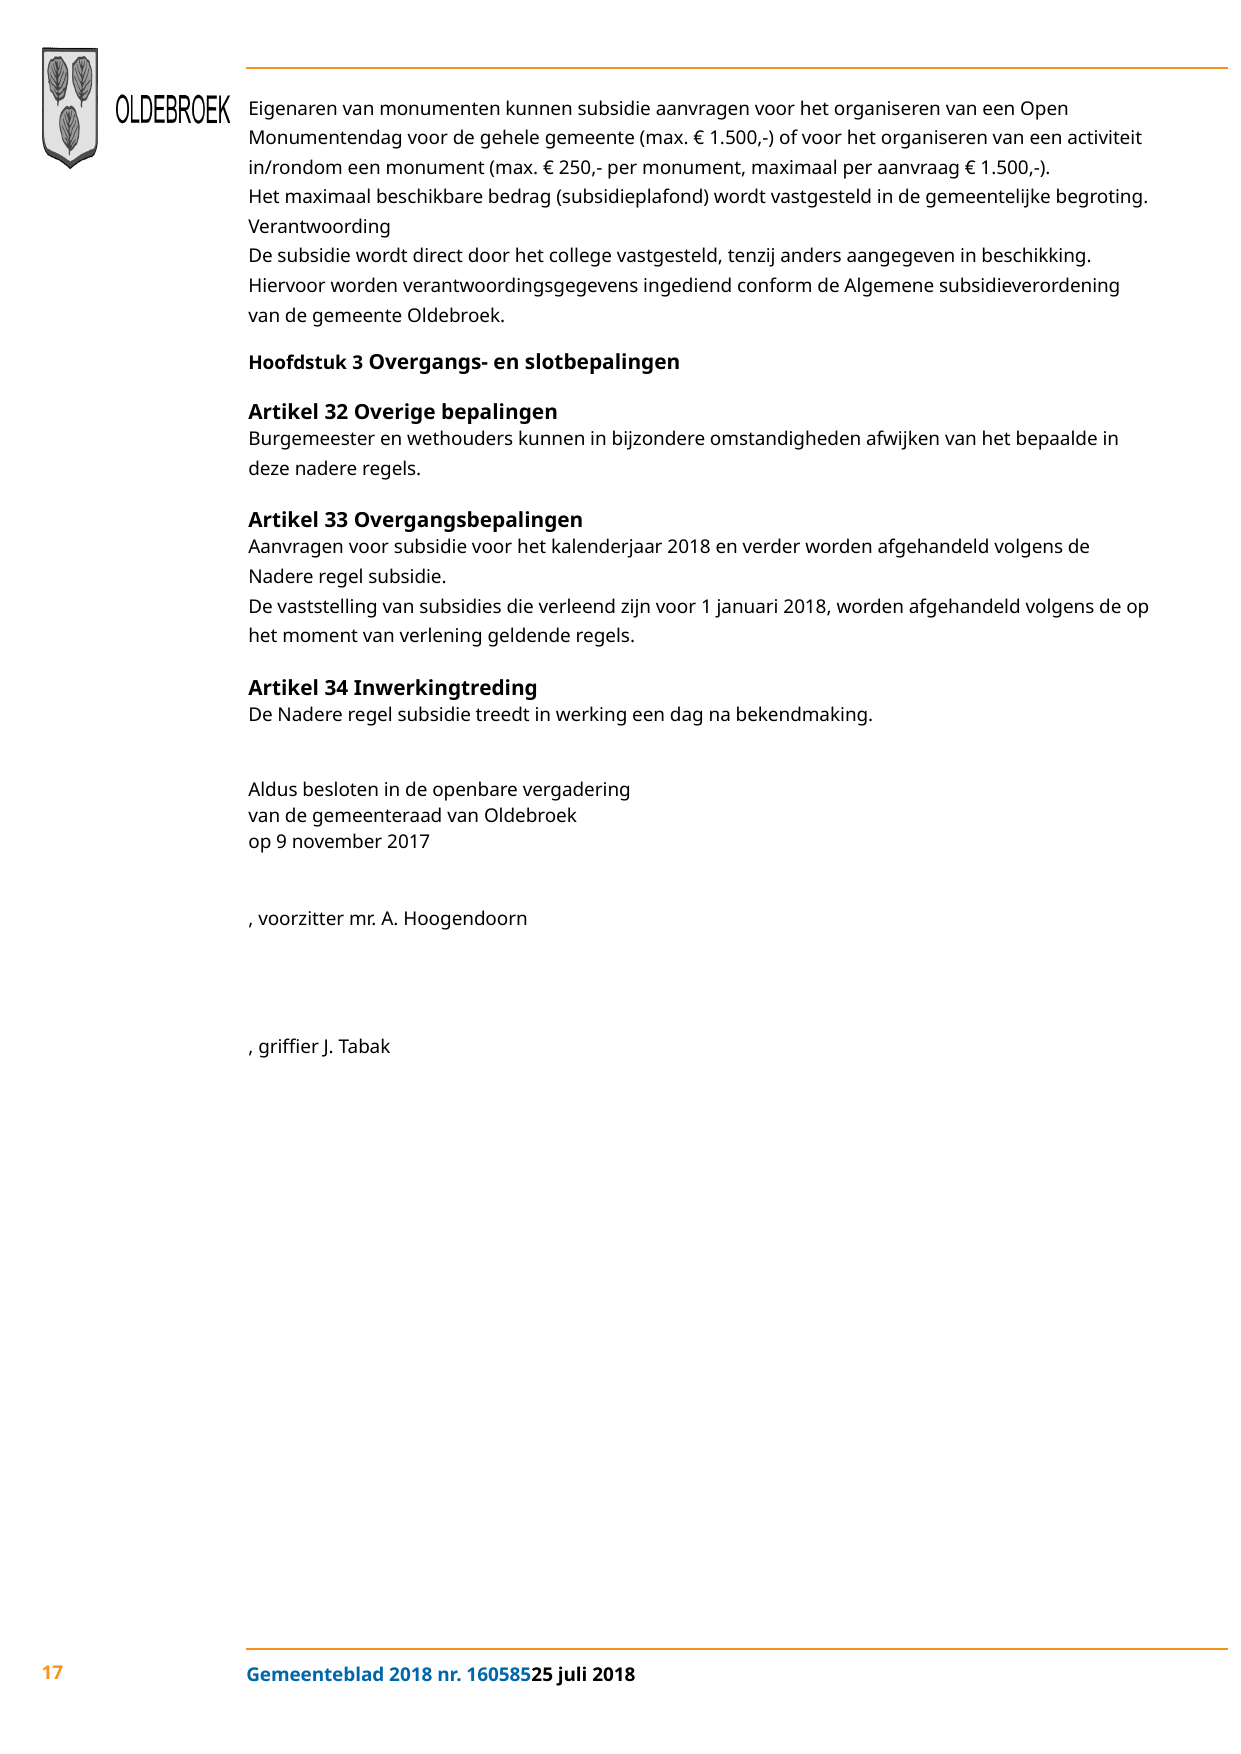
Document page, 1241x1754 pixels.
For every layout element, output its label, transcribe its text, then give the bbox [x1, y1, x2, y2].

text Aanvragen voor subsidie voor het kalenderjaar 2018 en verder worden afgehandeld volgens de Nadere regel subsidie. [248, 534, 1152, 589]
text Hoofdstuk 3 Overgangs- en slotbepalingen [248, 347, 1152, 376]
text Artikel 33 Overgangsbepalingen [248, 505, 1152, 534]
text Aldus besloten in de openbare vergadering [248, 776, 1152, 802]
text van de gemeenteraad van Oldebroek [248, 802, 1152, 828]
text Artikel 32 Overige bepalingen [248, 397, 1152, 425]
text , voorzitter mr. A. Hoogendoorn [248, 905, 1152, 931]
text Het maximaal beschikbare bedrag (subsidieplafond) wordt vastgesteld in de gemeentelijke begroting. [248, 183, 1152, 209]
text Artikel 34 Inwerkingtreding [248, 673, 1152, 701]
text Eigenaren van monumenten kunnen subsidie aanvragen voor het organiseren van een Open Monumentendag voor de gehele gemeente (max. € 1.500,-) of voor het organiseren van een activiteit in/rondom een monument (max. € 250,- per monument, maximaal per aanvraag € 1.500,-). [248, 95, 1152, 180]
text op 9 november 2017 [248, 828, 1152, 854]
picture [41, 47, 231, 172]
text Burgemeester en wethouders kunnen in bijzondere omstandigheden afwijken van het bepaalde in deze nadere regels. [248, 425, 1152, 481]
text De subsidie wordt direct door het college vastgesteld, tenzij anders aangegeven in beschikking. Hiervoor worden verantwoordingsgegevens ingediend conform de Algemene subsidieverordening van de gemeente Oldebroek. [248, 243, 1152, 328]
text De Nadere regel subsidie treedt in werking een dag na bekendmaking. [248, 701, 1152, 727]
text De vaststelling van subsidies die verleend zijn voor 1 januari 2018, worden afgehandeld volgens de op het moment van verlening geldende regels. [248, 593, 1152, 648]
text Verantwoording [248, 213, 1152, 239]
text , griffier J. Tabak [248, 1034, 1152, 1059]
